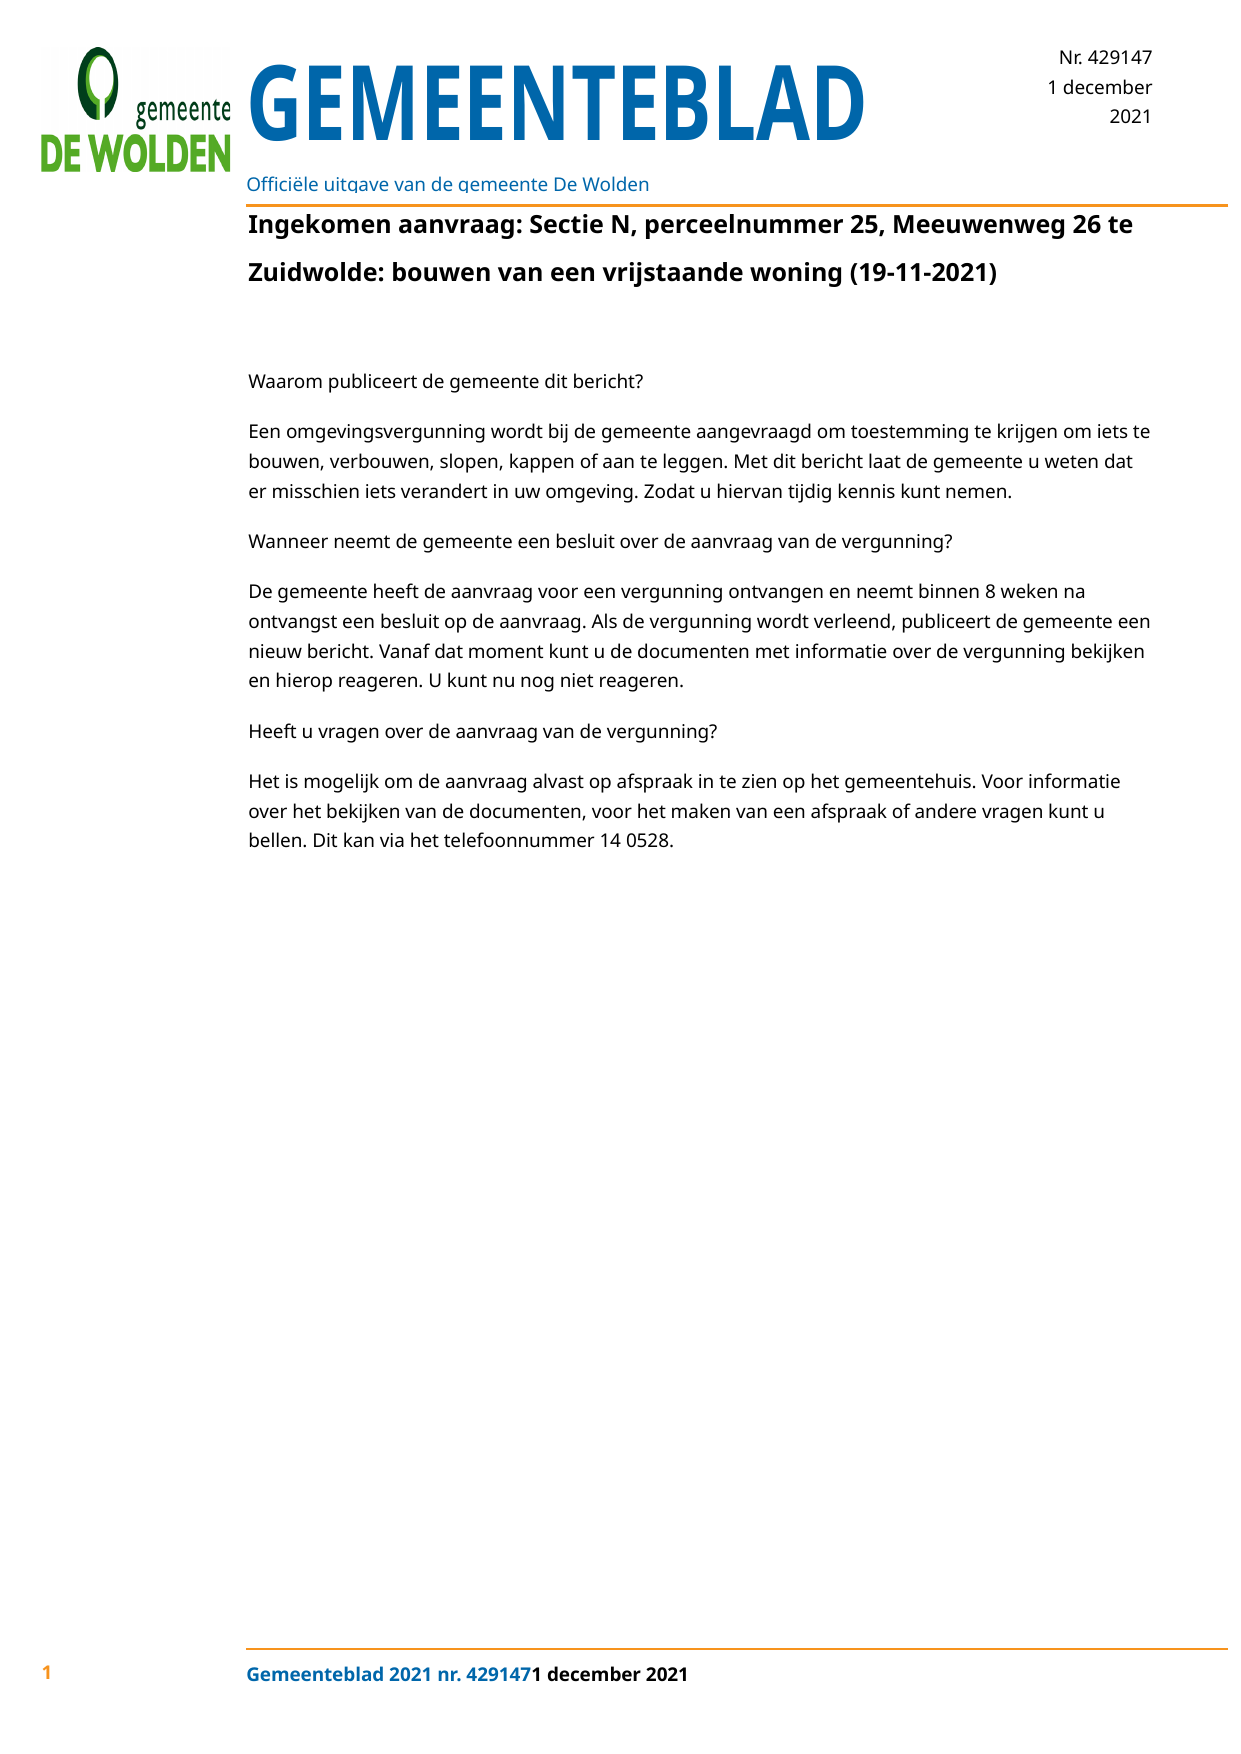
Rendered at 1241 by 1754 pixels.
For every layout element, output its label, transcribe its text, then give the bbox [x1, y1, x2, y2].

text Heeft u vragen over de aanvraag van de vergunning? [248, 718, 1152, 744]
text Ingekomen aanvraag: Sectie N, perceelnummer 25, Meeuwenweg 26 te Zuidwolde: bouwen van een vrijstaande woning (19-11-2021) [248, 207, 1152, 288]
text De gemeente heeft de aanvraag voor een vergunning ontvangen en neemt binnen 8 weken na ontvangst een besluit op de aanvraag. Als de vergunning wordt verleend, publiceert de gemeente een nieuw bericht. Vanaf dat moment kunt u de documenten met informatie over de vergunning bekijken en hierop reageren. U kunt nu nog niet reageren. [248, 579, 1152, 693]
text Het is mogelijk om de aanvraag alvast op afspraak in te zien op het gemeentehuis. Voor informatie over het bekijken van de documenten, voor het maken van een afspraak of andere vragen kunt u bellen. Dit kan via het telefoonnummer 14 0528. [248, 768, 1152, 853]
text Wanneer neemt de gemeente een besluit over de aanvraag van de vergunning? [248, 528, 1152, 554]
text Een omgevingsvergunning wordt bij de gemeente aangevraagd om toestemming te krijgen om iets te bouwen, verbouwen, slopen, kappen of aan te leggen. Met dit bericht laat de gemeente u weten dat er misschien iets verandert in uw omgeving. Zodat u hiervan tijdig kennis kunt nemen. [248, 419, 1152, 504]
text Waarom publiceert de gemeente dit bericht? [248, 368, 1152, 394]
picture [41, 47, 231, 172]
